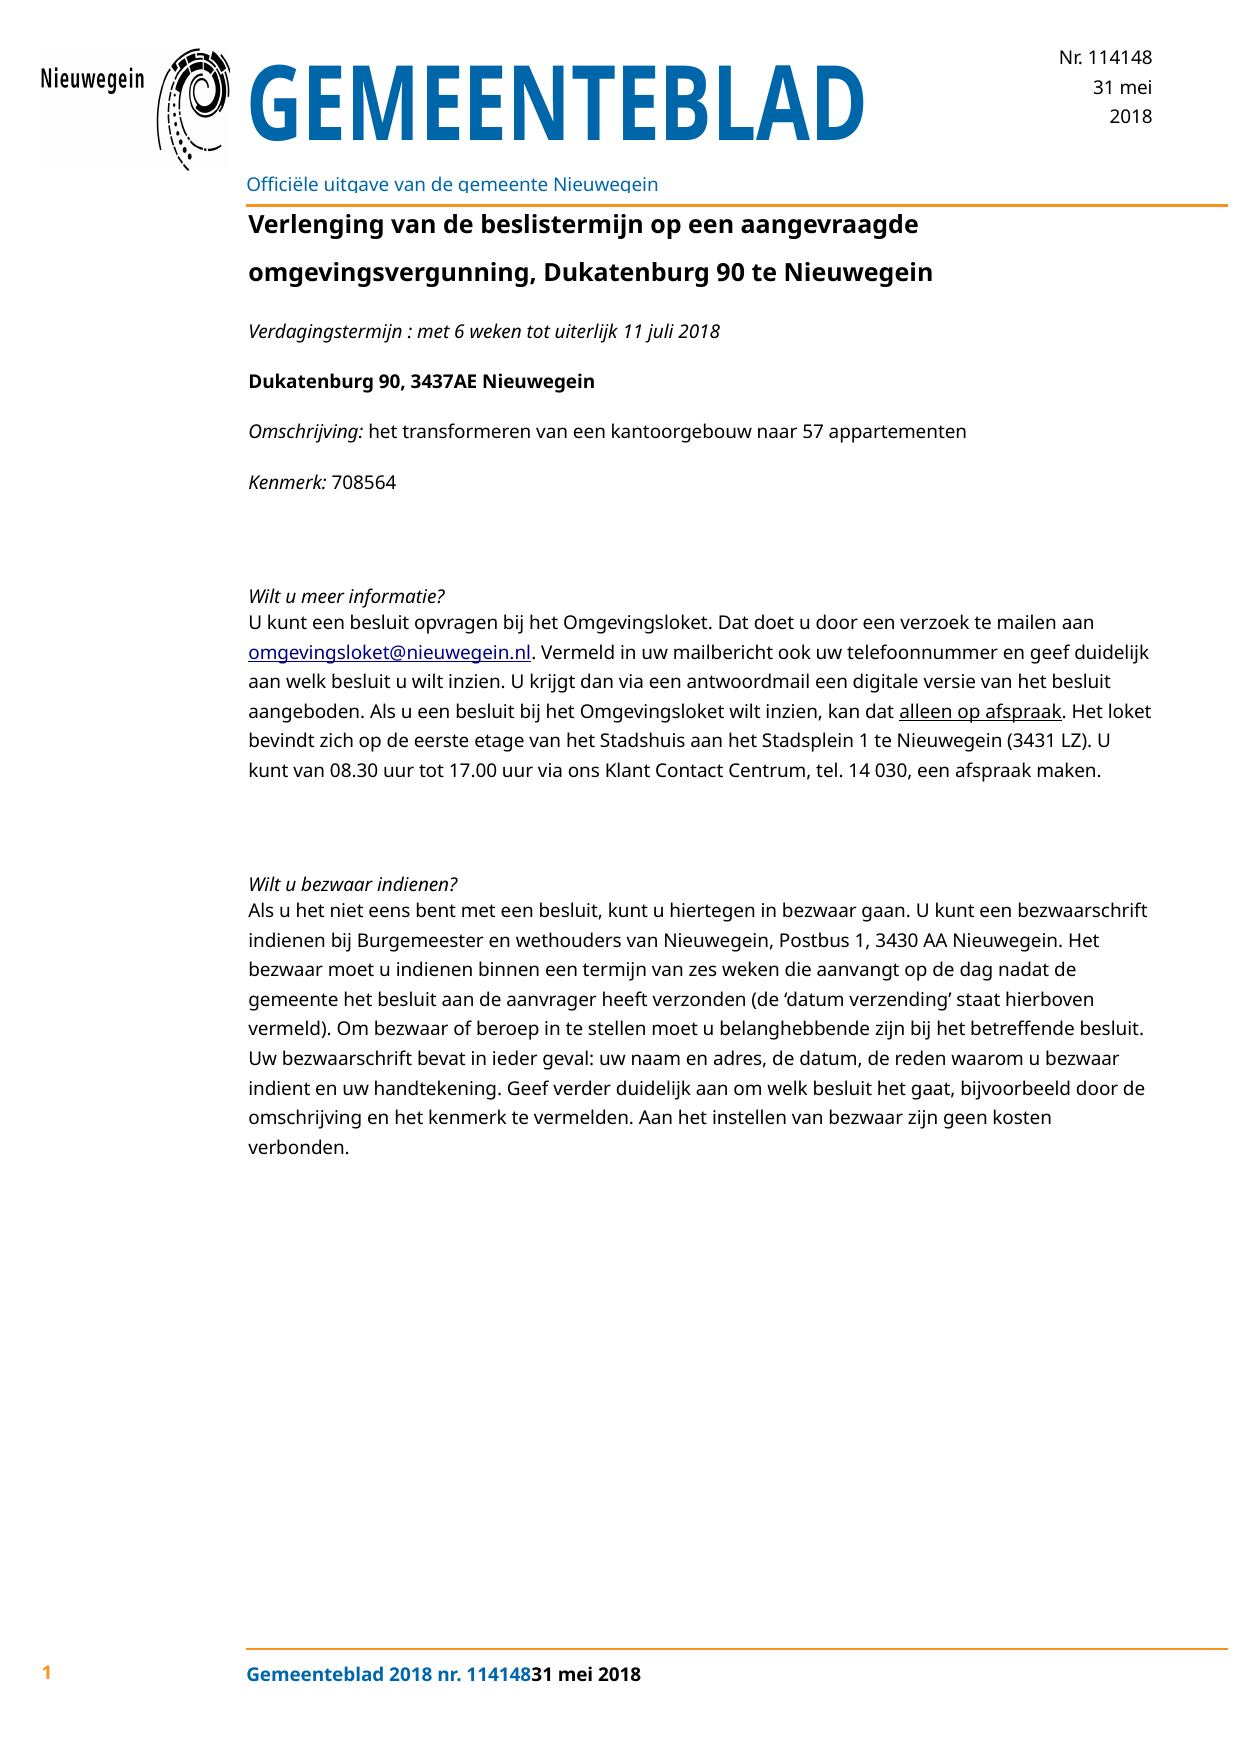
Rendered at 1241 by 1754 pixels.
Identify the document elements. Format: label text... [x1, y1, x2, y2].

text Verlenging van de beslistermijn op een aangevraagde omgevingsvergunning, Dukatenburg 90 te Nieuwegein [248, 207, 1152, 288]
text Wilt u bezwaar indienen? [248, 872, 1152, 897]
text Verdagingstermijn : met 6 weken tot uiterlijk 11 juli 2018 [248, 318, 1152, 344]
text Kenmerk: 708564 [248, 469, 1152, 495]
text U kunt een besluit opvragen bij het Omgevingsloket. Dat doet u door een verzoek te mailen aan omgevingsloket@nieuwegein.nl. Vermeld in uw mailbericht ook uw telefoonnummer en geef duidelijk aan welk besluit u wilt inzien. U krijgt dan via een antwoordmail een digitale versie van het besluit aangeboden. Als u een besluit bij het Omgevingsloket wilt inzien, kan dat alleen op afspraak. Het loket bevindt zich op de eerste etage van het Stadshuis aan het Stadsplein 1 te Nieuwegein (3431 LZ). U kunt van 08.30 uur tot 17.00 uur via ons Klant Contact Centrum, tel. 14 030, een afspraak maken. [248, 609, 1152, 783]
text Als u het niet eens bent met een besluit, kunt u hiertegen in bezwaar gaan. U kunt een bezwaarschrift indienen bij Burgemeester en wethouders van Nieuwegein, Postbus 1, 3430 AA Nieuwegein. Het bezwaar moet u indienen binnen een termijn van zes weken die aanvangt op de dag nadat de gemeente het besluit aan de aanvrager heeft verzonden (de ‘datum verzending’ staat hierboven vermeld). Om bezwaar of beroep in te stellen moet u belanghebbende zijn bij het betreffende besluit. Uw bezwaarschrift bevat in ieder geval: uw naam en adres, de datum, de reden waarom u bezwaar indient en uw handtekening. Geef verder duidelijk aan om welk besluit het gaat, bijvoorbeeld door de omschrijving en het kenmerk te vermelden. Aan het instellen van bezwaar zijn geen kosten verbonden. [248, 897, 1152, 1160]
picture [41, 47, 231, 172]
text Omschrijving: het transformeren van een kantoorgebouw naar 57 appartementen [248, 419, 1152, 444]
text Wilt u meer informatie? [248, 583, 1152, 609]
text Dukatenburg 90, 3437AE Nieuwegein [248, 368, 1152, 394]
